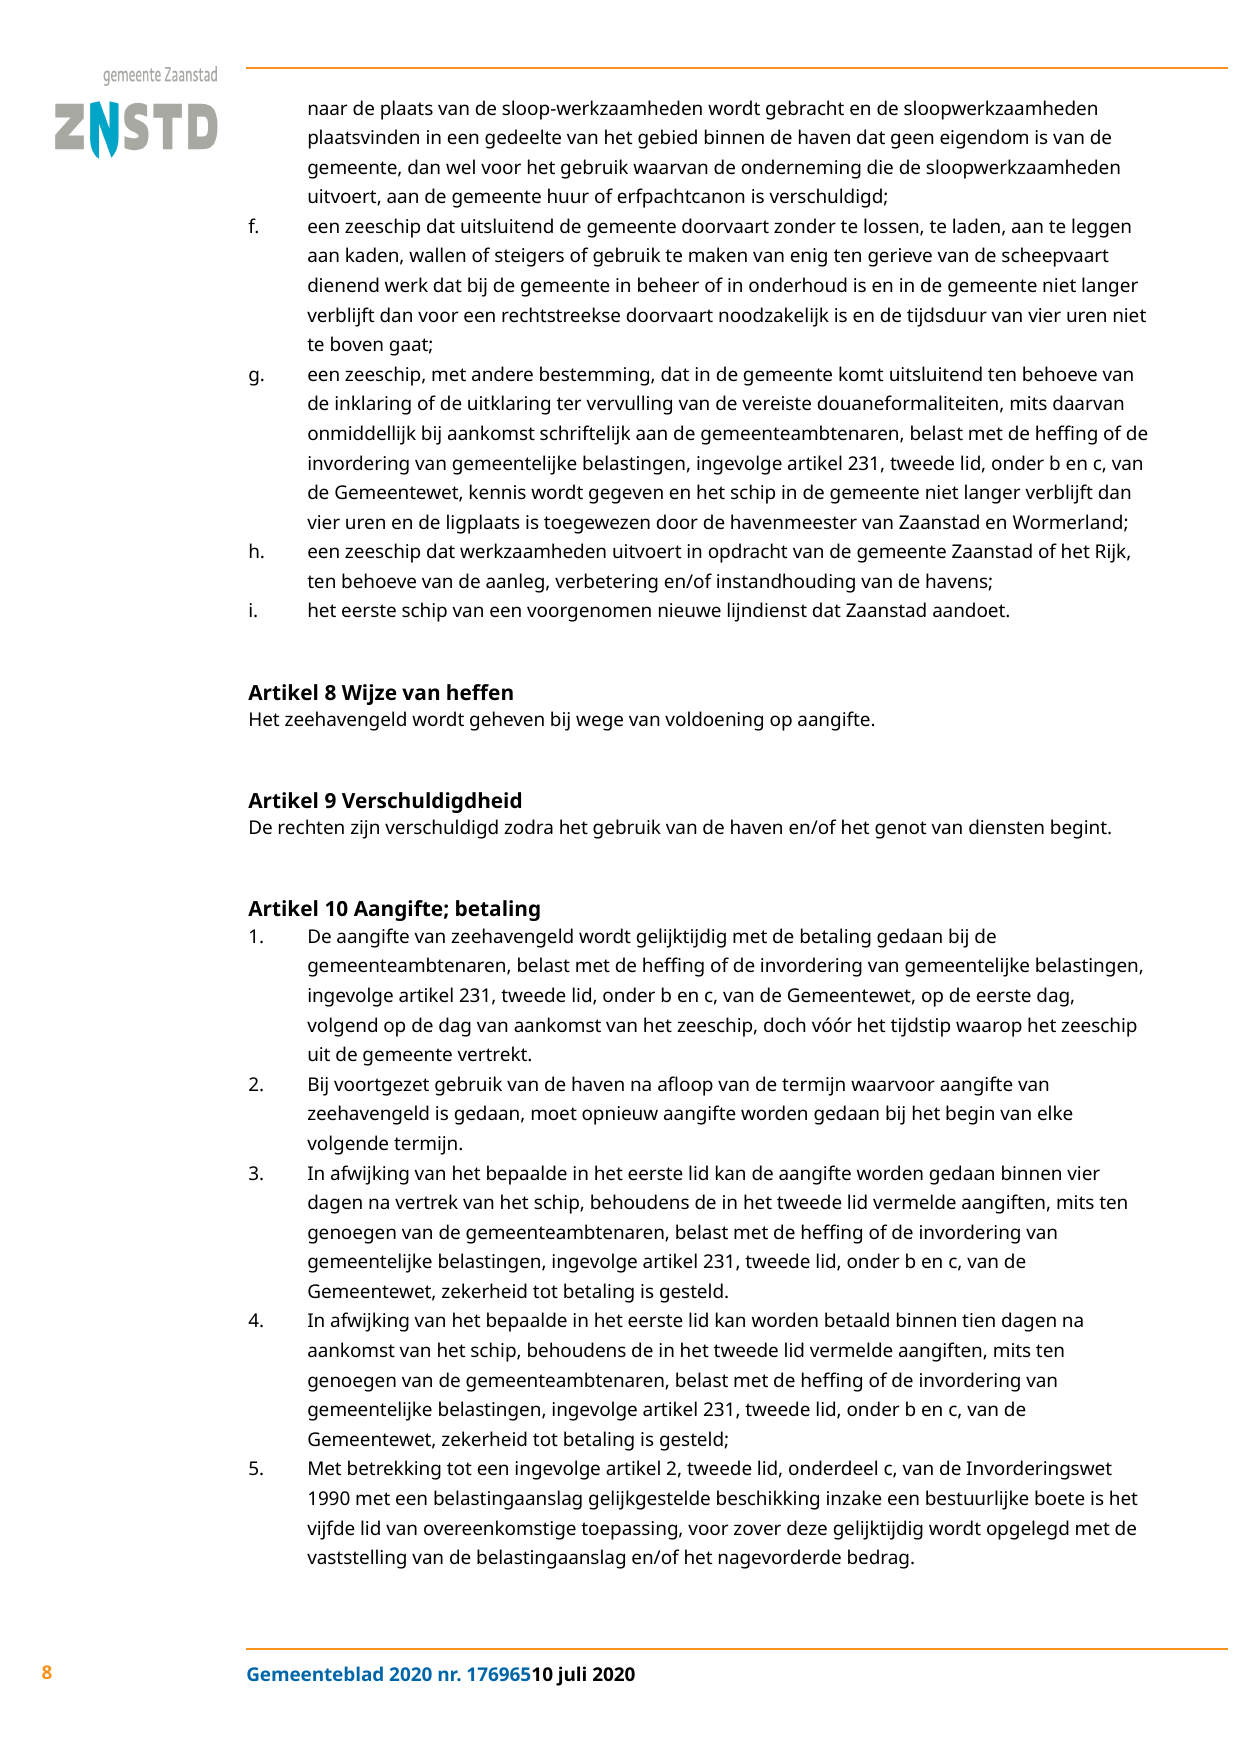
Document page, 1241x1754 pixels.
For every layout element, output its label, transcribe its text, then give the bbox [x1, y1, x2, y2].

picture [41, 47, 231, 172]
text Artikel 8 Wijze van heffen [248, 678, 1152, 706]
text Artikel 9 Verschuldigdheid [248, 786, 1152, 814]
list Bij voortgezet gebruik van de haven na afloop van de termijn waarvoor aangifte van zeehavengeld is gedaan, moet opnieuw aangifte worden gedaan bij het begin van elke volgende termijn. [248, 1071, 1152, 1156]
list Met betrekking tot een ingevolge artikel 2, tweede lid, onderdeel c, van de Invorderingswet 1990 met een belastingaanslag gelijkgestelde beschikking inzake een bestuurlijke boete is het vijfde lid van overeenkomstige toepassing, voor zover deze gelijktijdig wordt opgelegd met de vaststelling van de belastingaanslag en/of het nagevorderde bedrag. [248, 1456, 1152, 1570]
list In afwijking van het bepaalde in het eerste lid kan de aangifte worden gedaan binnen vier dagen na vertrek van het schip, behoudens de in het tweede lid vermelde aangiften, mits ten genoegen van de gemeenteambtenaren, belast met de heffing of de invordering van gemeentelijke belastingen, ingevolge artikel 231, tweede lid, onder b en c, van de Gemeentewet, zekerheid tot betaling is gesteld. [248, 1160, 1152, 1304]
list In afwijking van het bepaalde in het eerste lid kan worden betaald binnen tien dagen na aankomst van het schip, behoudens de in het tweede lid vermelde aangiften, mits ten genoegen van de gemeenteambtenaren, belast met de heffing of de invordering van gemeentelijke belastingen, ingevolge artikel 231, tweede lid, onder b en c, van de Gemeentewet, zekerheid tot betaling is gesteld; [248, 1308, 1152, 1452]
list een zeeschip, met andere bestemming, dat in de gemeente komt uitsluitend ten behoeve van de inklaring of de uitklaring ter vervulling van de vereiste douaneformaliteiten, mits daarvan onmiddellijk bij aankomst schriftelijk aan de gemeenteambtenaren, belast met de heffing of de invordering van gemeentelijke belastingen, ingevolge artikel 231, tweede lid, onder b en c, van de Gemeentewet, kennis wordt gegeven en het schip in de gemeente niet langer verblijft dan vier uren en de ligplaats is toegewezen door de havenmeester van Zaanstad en Wormerland; [248, 361, 1152, 535]
text De rechten zijn verschuldigd zodra het gebruik van de haven en/of het genot van diensten begint. [248, 814, 1152, 840]
text Het zeehavengeld wordt geheven bij wege van voldoening op aangifte. [248, 706, 1152, 732]
list een zeeschip dat uitsluitend de gemeente doorvaart zonder te lossen, te laden, aan te leggen aan kaden, wallen of steigers of gebruik te maken van enig ten gerieve van de scheepvaart dienend werk dat bij de gemeente in beheer of in onderhoud is en in de gemeente niet langer verblijft dan voor een rechtstreekse doorvaart noodzakelijk is en de tijdsduur van vier uren niet te boven gaat; [248, 213, 1152, 357]
text Artikel 10 Aangifte; betaling [248, 894, 1152, 923]
list het eerste schip van een voorgenomen nieuwe lijndienst dat Zaanstad aandoet. [248, 598, 1152, 623]
list De aangifte van zeehavengeld wordt gelijktijdig met de betaling gedaan bij de gemeenteambtenaren, belast met de heffing of de invordering van gemeentelijke belastingen, ingevolge artikel 231, tweede lid, onder b en c, van de Gemeentewet, op de eerste dag, volgend op de dag van aankomst van het zeeschip, doch vóór het tijdstip waarop het zeeschip uit de gemeente vertrekt. [248, 923, 1152, 1067]
list een zeeschip dat werkzaamheden uitvoert in opdracht van de gemeente Zaanstad of het Rijk, ten behoeve van de aanleg, verbetering en/of instandhouding van de havens; [248, 538, 1152, 594]
list naar de plaats van de sloop-werkzaamheden wordt gebracht en de sloopwerkzaamheden plaatsvinden in een gedeelte van het gebied binnen de haven dat geen eigendom is van de gemeente, dan wel voor het gebruik waarvan de onderneming die de sloopwerkzaamheden uitvoert, aan de gemeente huur of erfpachtcanon is verschuldigd; [248, 95, 1152, 209]
